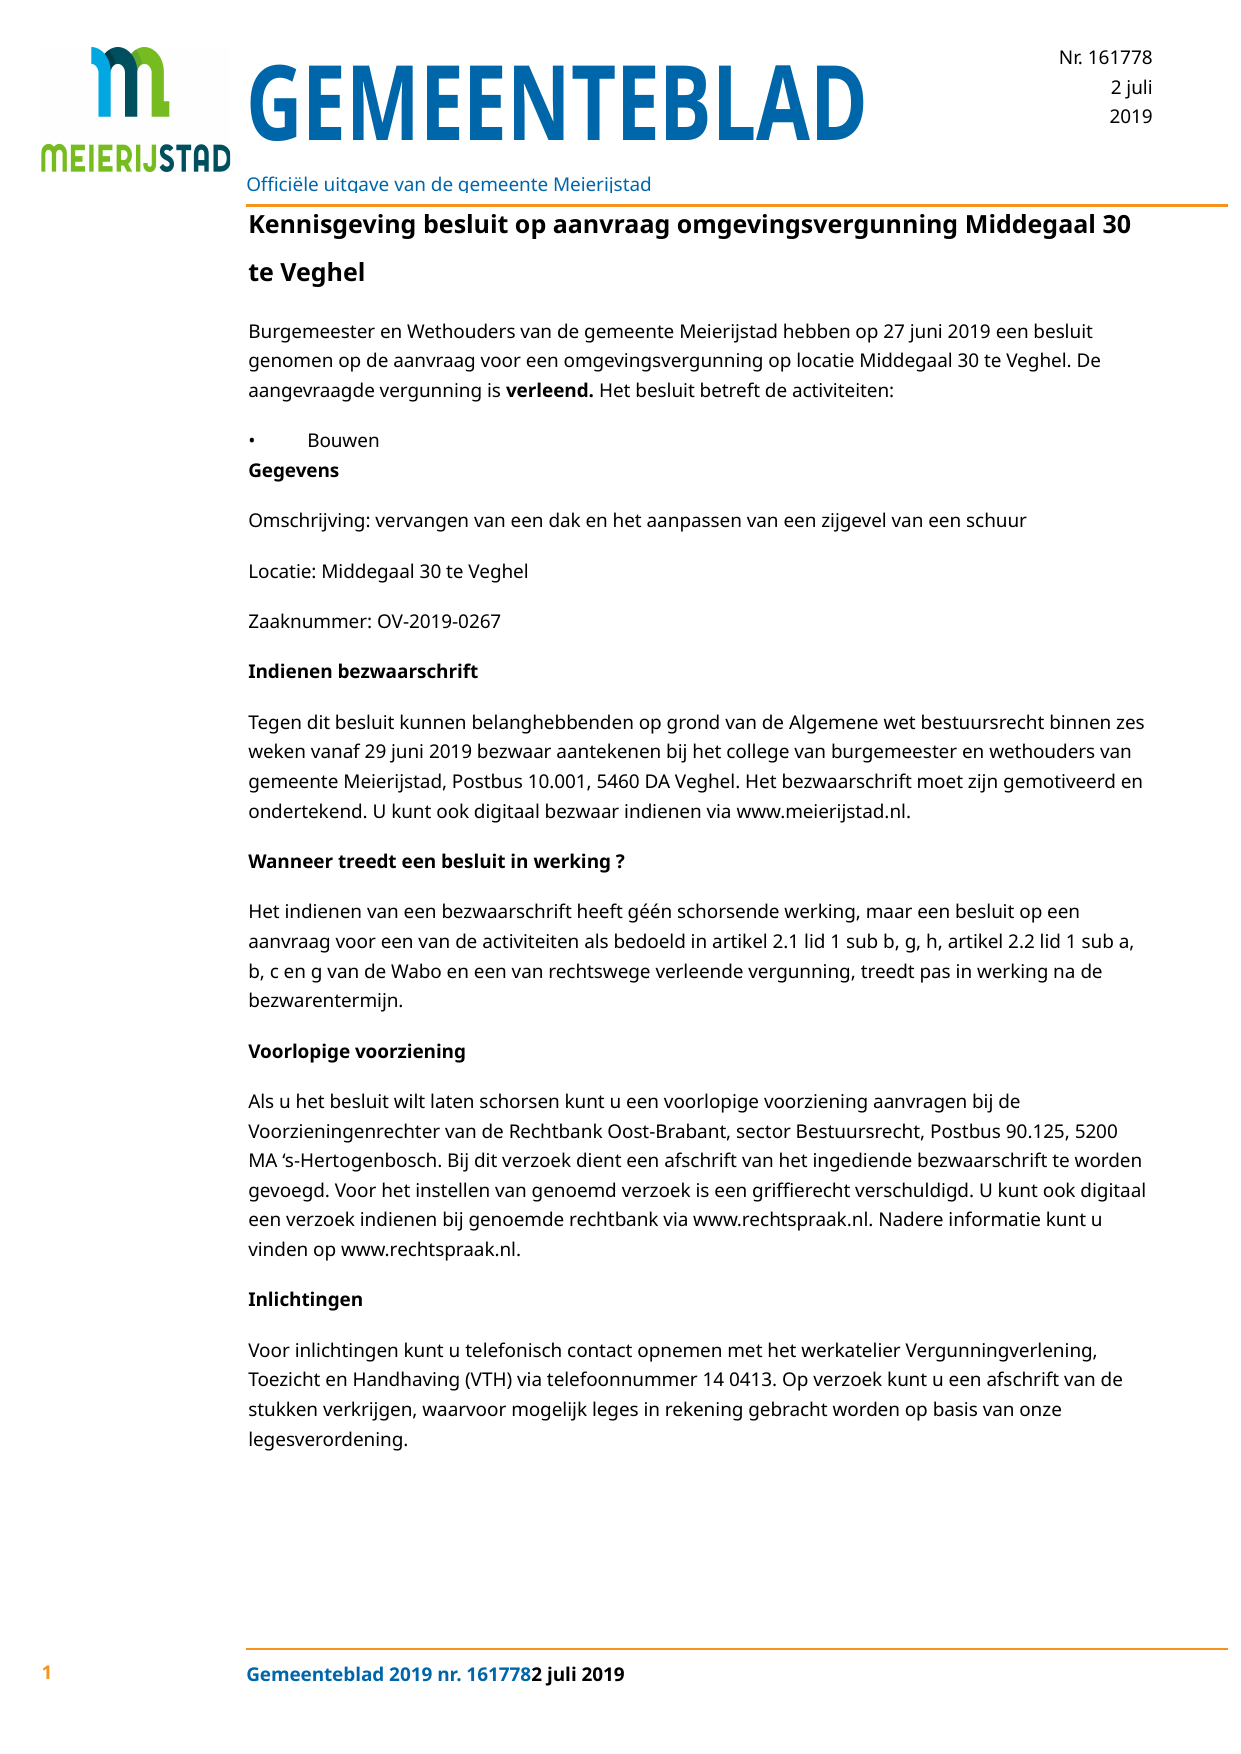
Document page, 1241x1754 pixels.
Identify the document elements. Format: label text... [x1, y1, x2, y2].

text Locatie: Middegaal 30 te Veghel [248, 558, 1152, 584]
text Als u het besluit wilt laten schorsen kunt u een voorlopige voorziening aanvragen bij de Voorzieningenrechter van de Rechtbank Oost-Brabant, sector Bestuursrecht, Postbus 90.125, 5200 MA ‘s-Hertogenbosch. Bij dit verzoek dient een afschrift van het ingediende bezwaarschrift te worden gevoegd. Voor het instellen van genoemd verzoek is een griffierecht verschuldigd. U kunt ook digitaal een verzoek indienen bij genoemde rechtbank via www.rechtspraak.nl. Nadere informatie kunt u vinden op www.rechtspraak.nl. [248, 1088, 1152, 1262]
text Kennisgeving besluit op aanvraag omgevingsvergunning Middegaal 30 te Veghel [248, 207, 1152, 288]
text Gegevens [248, 457, 1152, 483]
text Omschrijving: vervangen van een dak en het aanpassen van een zijgevel van een schuur [248, 507, 1152, 533]
text Zaaknummer: OV-2019-0267 [248, 608, 1152, 634]
text Inlichtingen [248, 1287, 1152, 1312]
picture [41, 47, 231, 172]
text Burgemeester en Wethouders van de gemeente Meierijstad hebben op 27 juni 2019 een besluit genomen op de aanvraag voor een omgevingsvergunning op locatie Middegaal 30 te Veghel. De aangevraagde vergunning is verleend. Het besluit betreft de activiteiten: [248, 318, 1152, 403]
text Het indienen van een bezwaarschrift heeft géén schorsende werking, maar een besluit op een aanvraag voor een van de activiteiten als bedoeld in artikel 2.1 lid 1 sub b, g, h, artikel 2.2 lid 1 sub a, b, c en g van de Wabo en een van rechtswege verleende vergunning, treedt pas in werking na de bezwarentermijn. [248, 899, 1152, 1013]
text Wanneer treedt een besluit in werking ? [248, 848, 1152, 874]
text Tegen dit besluit kunnen belanghebbenden op grond van de Algemene wet bestuursrecht binnen zes weken vanaf 29 juni 2019 bezwaar aantekenen bij het college van burgemeester en wethouders van gemeente Meierijstad, Postbus 10.001, 5460 DA Veghel. Het bezwaarschrift moet zijn gemotiveerd en ondertekend. U kunt ook digitaal bezwaar indienen via www.meierijstad.nl. [248, 709, 1152, 824]
text Voor inlichtingen kunt u telefonisch contact opnemen met het werkatelier Vergunningverlening, Toezicht en Handhaving (VTH) via telefoonnummer 14 0413. Op verzoek kunt u een afschrift van de stukken verkrijgen, waarvoor mogelijk leges in rekening gebracht worden op basis van onze legesverordening. [248, 1337, 1152, 1452]
text Indienen bezwaarschrift [248, 659, 1152, 684]
text Voorlopige voorziening [248, 1038, 1152, 1064]
list Bouwen [248, 427, 1152, 453]
